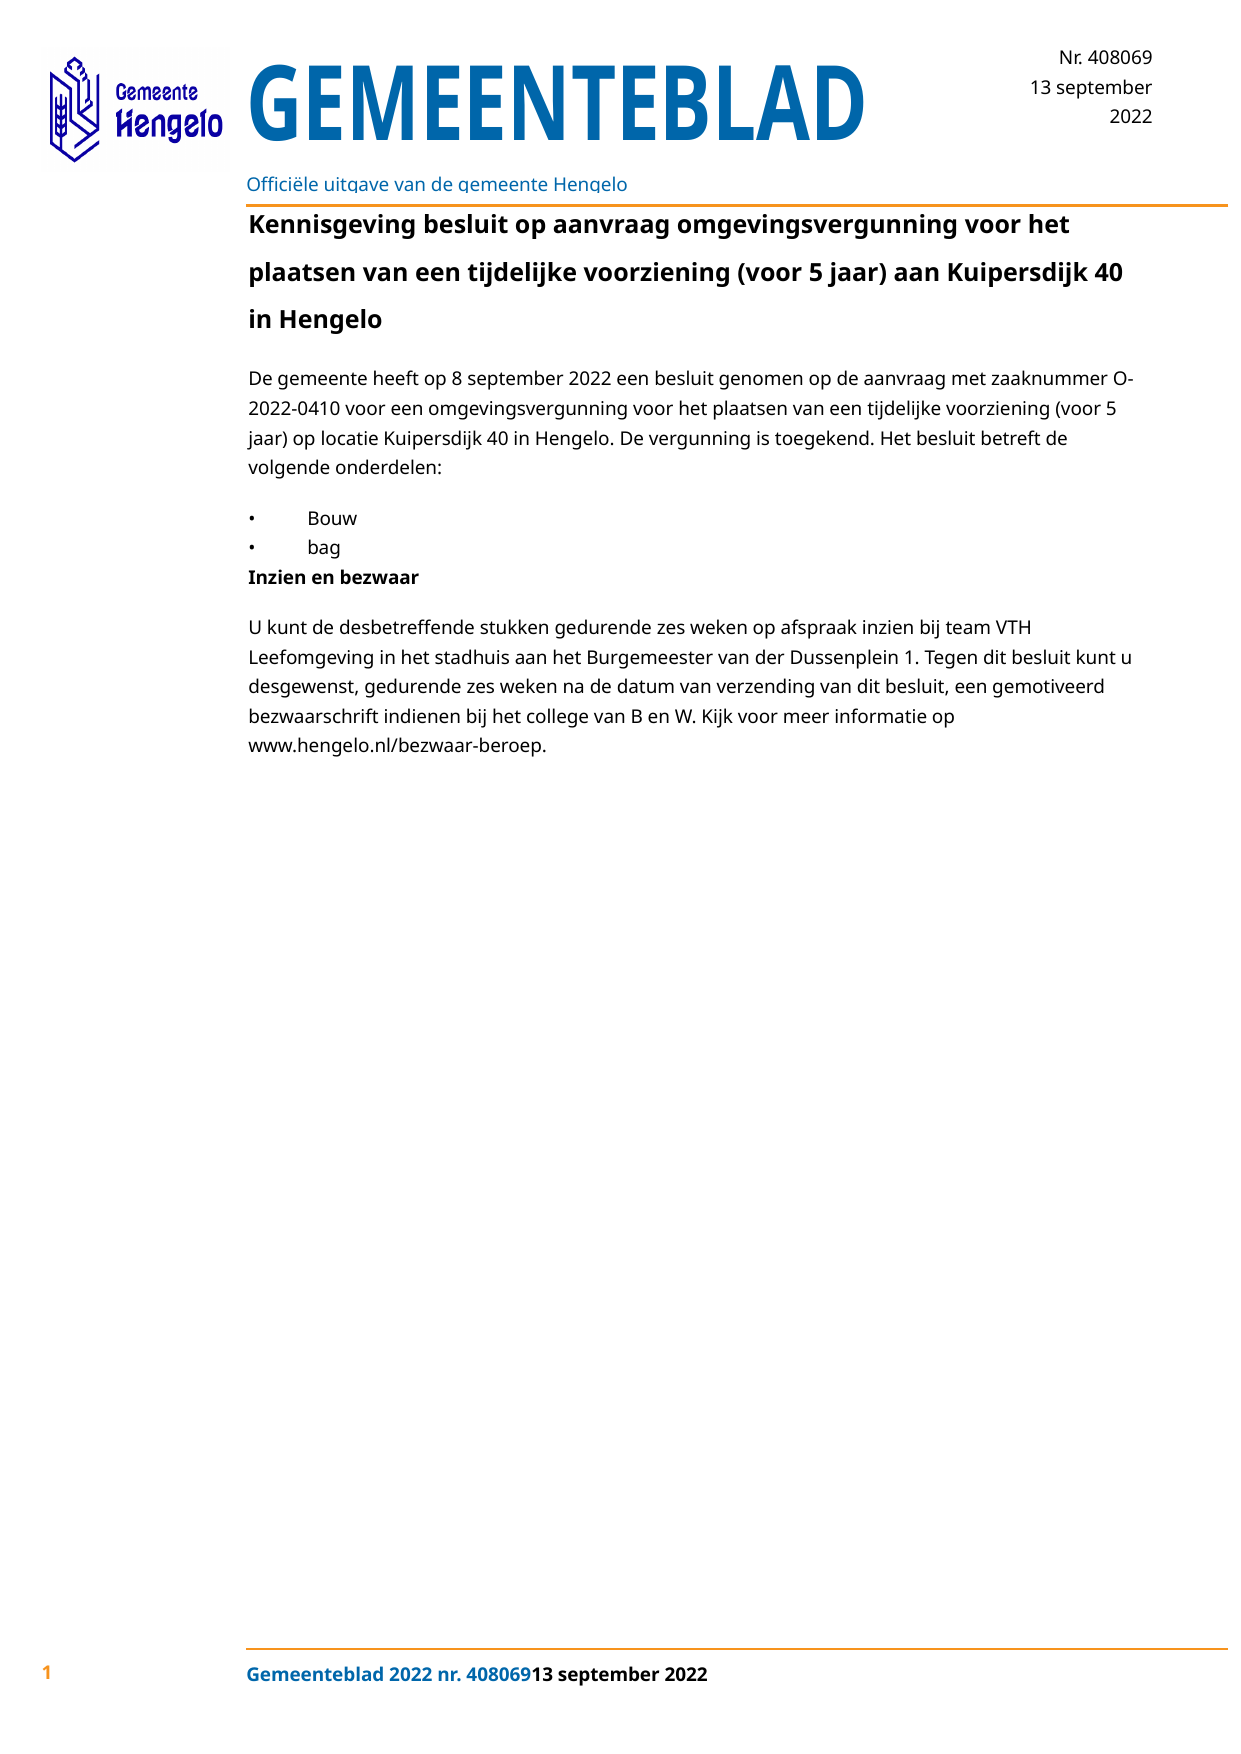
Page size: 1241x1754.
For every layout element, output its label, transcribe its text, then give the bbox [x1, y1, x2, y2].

text Kennisgeving besluit op aanvraag omgevingsvergunning voor het plaatsen van een tijdelijke voorziening (voor 5 jaar) aan Kuipersdijk 40 in Hengelo [248, 207, 1152, 336]
text Inzien en bezwaar [248, 564, 1152, 589]
text U kunt de desbetreffende stukken gedurende zes weken op afspraak inzien bij team VTH Leefomgeving in het stadhuis aan het Burgemeester van der Dussenplein 1. Tegen dit besluit kunt u desgewenst, gedurende zes weken na de datum van verzending van dit besluit, een gemotiveerd bezwaarschrift indienen bij het college van B en W. Kijk voor meer informatie op www.hengelo.nl/bezwaar-beroep. [248, 614, 1152, 758]
picture [41, 47, 231, 172]
text De gemeente heeft op 8 september 2022 een besluit genomen op de aanvraag met zaaknummer O-2022-0410 voor een omgevingsvergunning voor het plaatsen van een tijdelijke voorziening (voor 5 jaar) op locatie Kuipersdijk 40 in Hengelo. De vergunning is toegekend. Het besluit betreft de volgende onderdelen: [248, 366, 1152, 480]
list bag [248, 534, 1152, 560]
list Bouw [248, 505, 1152, 530]
